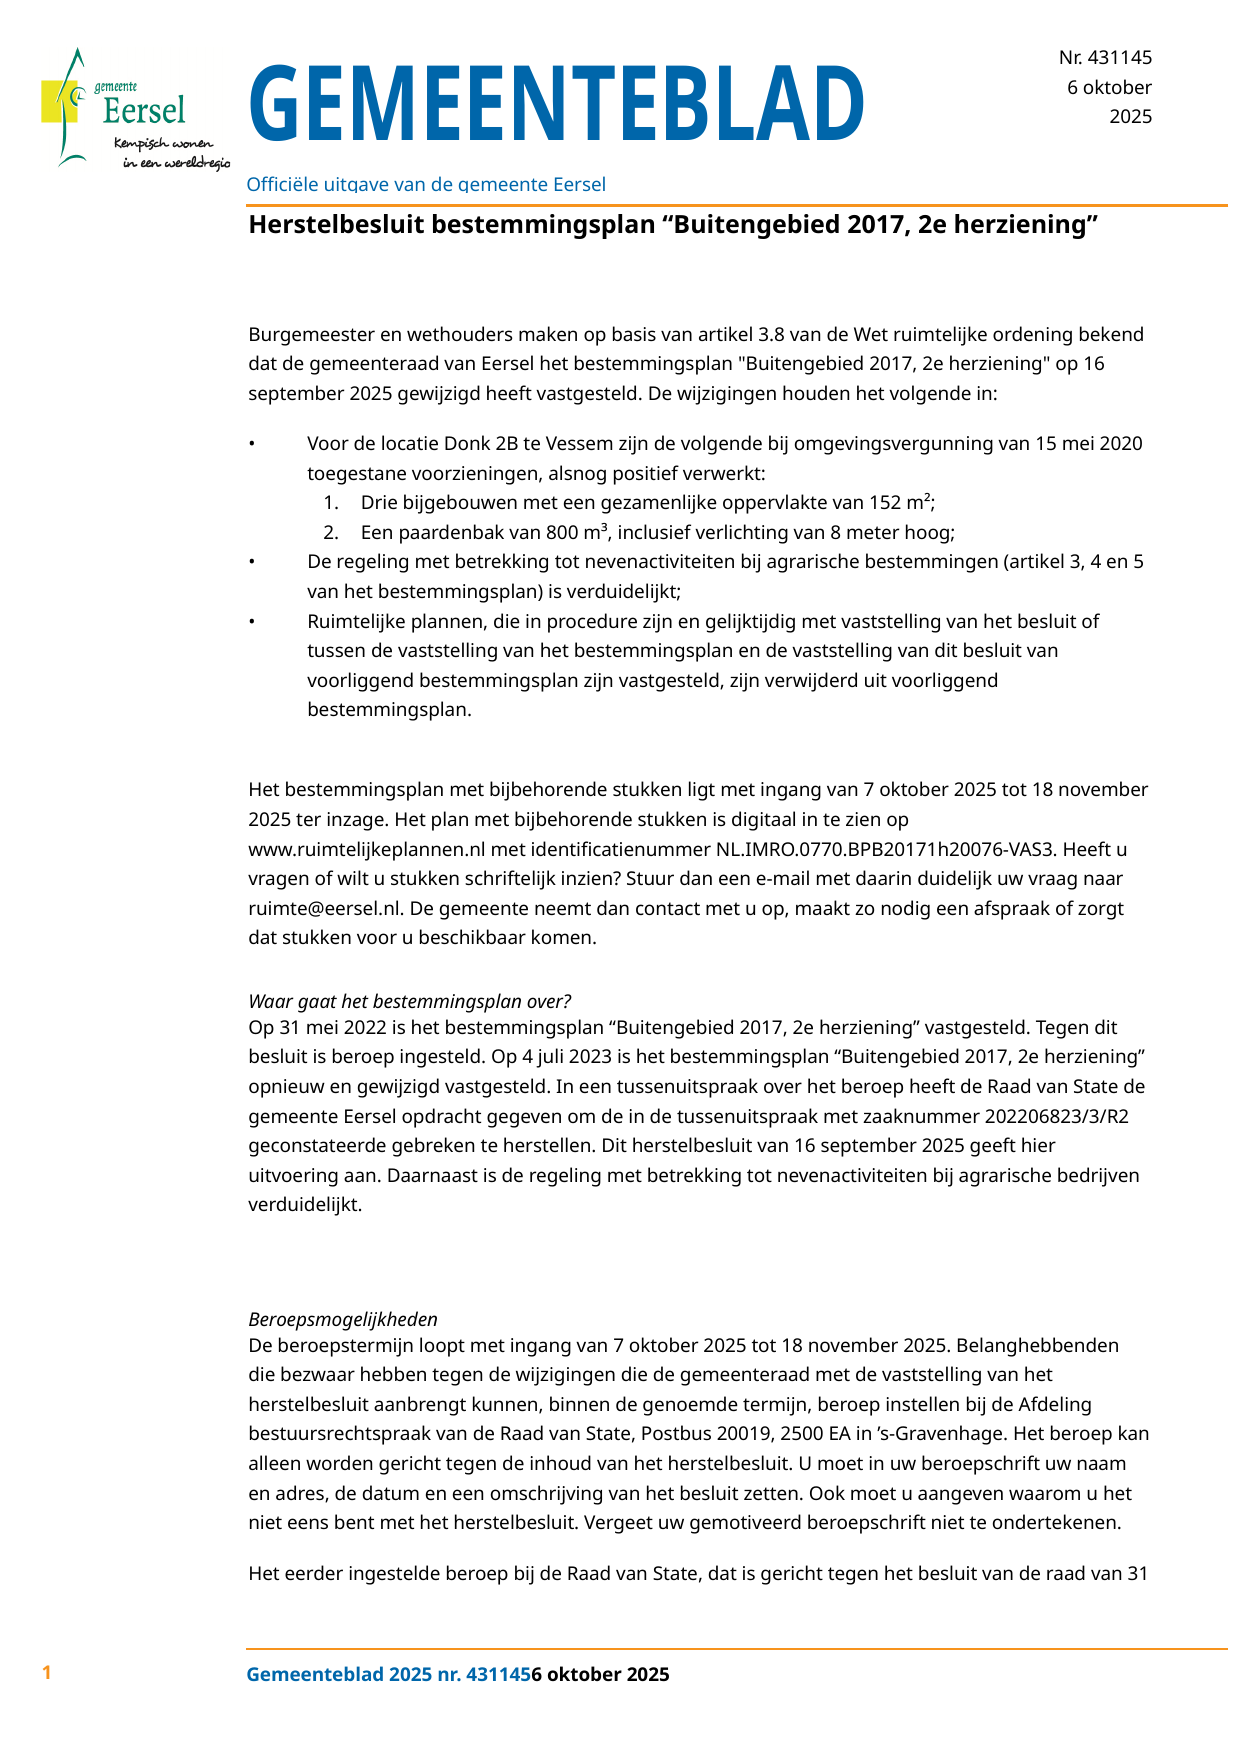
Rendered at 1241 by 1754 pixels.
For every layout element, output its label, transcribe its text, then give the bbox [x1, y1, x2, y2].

text Waar gaat het bestemmingsplan over? [248, 988, 1152, 1014]
text Herstelbesluit bestemmingsplan “Buitengebied 2017, 2e herziening” [248, 207, 1152, 241]
text De beroepstermijn loopt met ingang van 7 oktober 2025 tot 18 november 2025. Belanghebbenden die bezwaar hebben tegen de wijzigingen die de gemeenteraad met de vaststelling van het herstelbesluit aanbrengt kunnen, binnen de genoemde termijn, beroep instellen bij de Afdeling bestuursrechtspraak van de Raad van State, Postbus 20019, 2500 EA in ’s-Gravenhage. Het beroep kan alleen worden gericht tegen de inhoud van het herstelbesluit. U moet in uw beroepschrift uw naam en adres, de datum en een omschrijving van het besluit zetten. Ook moet u aangeven waarom u het niet eens bent met het herstelbesluit. Vergeet uw gemotiveerd beroepschrift niet te ondertekenen. [248, 1332, 1152, 1535]
text Op 31 mei 2022 is het bestemmingsplan “Buitengebied 2017, 2e herziening” vastgesteld. Tegen dit besluit is beroep ingesteld. Op 4 juli 2023 is het bestemmingsplan “Buitengebied 2017, 2e herziening” opnieuw en gewijzigd vastgesteld. In een tussenuitspraak over het beroep heeft de Raad van State de gemeente Eersel opdracht gegeven om de in de tussenuitspraak met zaaknummer 202206823/3/R2 geconstateerde gebreken te herstellen. Dit herstelbesluit van 16 september 2025 geeft hier uitvoering aan. Daarnaast is de regeling met betrekking tot nevenactiviteiten bij agrarische bedrijven verduidelijkt. [248, 1014, 1152, 1217]
list Voor de locatie Donk 2B te Vessem zijn de volgende bij omgevingsvergunning van 15 mei 2020 toegestane voorzieningen, alsnog positief verwerkt: [248, 430, 1152, 486]
picture [41, 47, 231, 172]
list Drie bijgebouwen met een gezamenlijke oppervlakte van 152 m²; [323, 489, 1152, 515]
text Het bestemmingsplan met bijbehorende stukken ligt met ingang van 7 oktober 2025 tot 18 november 2025 ter inzage. Het plan met bijbehorende stukken is digitaal in te zien op www.ruimtelijkeplannen.nl met identificatienummer NL.IMRO.0770.BPB20171h20076-VAS3. Heeft u vragen of wilt u stukken schriftelijk inzien? Stuur dan een e-mail met daarin duidelijk uw vraag naar ruimte@eersel.nl. De gemeente neemt dan contact met u op, maakt zo nodig een afspraak of zorgt dat stukken voor u beschikbaar komen. [248, 777, 1152, 950]
text Het eerder ingestelde beroep bij de Raad van State, dat is gericht tegen het besluit van de raad van 31 [248, 1560, 1152, 1585]
text Beroepsmogelijkheden [248, 1306, 1152, 1332]
list Ruimtelijke plannen, die in procedure zijn en gelijktijdig met vaststelling van het besluit of tussen de vaststelling van het bestemmingsplan en de vaststelling van dit besluit van voorliggend bestemmingsplan zijn vastgesteld, zijn verwijderd uit voorliggend bestemmingsplan. [248, 608, 1152, 722]
list Een paardenbak van 800 m³, inclusief verlichting van 8 meter hoog; [323, 519, 1152, 545]
list De regeling met betrekking tot nevenactiviteiten bij agrarische bestemmingen (artikel 3, 4 en 5 van het bestemmingsplan) is verduidelijkt; [248, 549, 1152, 604]
text Burgemeester en wethouders maken op basis van artikel 3.8 van de Wet ruimtelijke ordening bekend dat de gemeenteraad van Eersel het bestemmingsplan "Buitengebied 2017, 2e herziening" op 16 september 2025 gewijzigd heeft vastgesteld. De wijzigingen houden het volgende in: [248, 321, 1152, 406]
